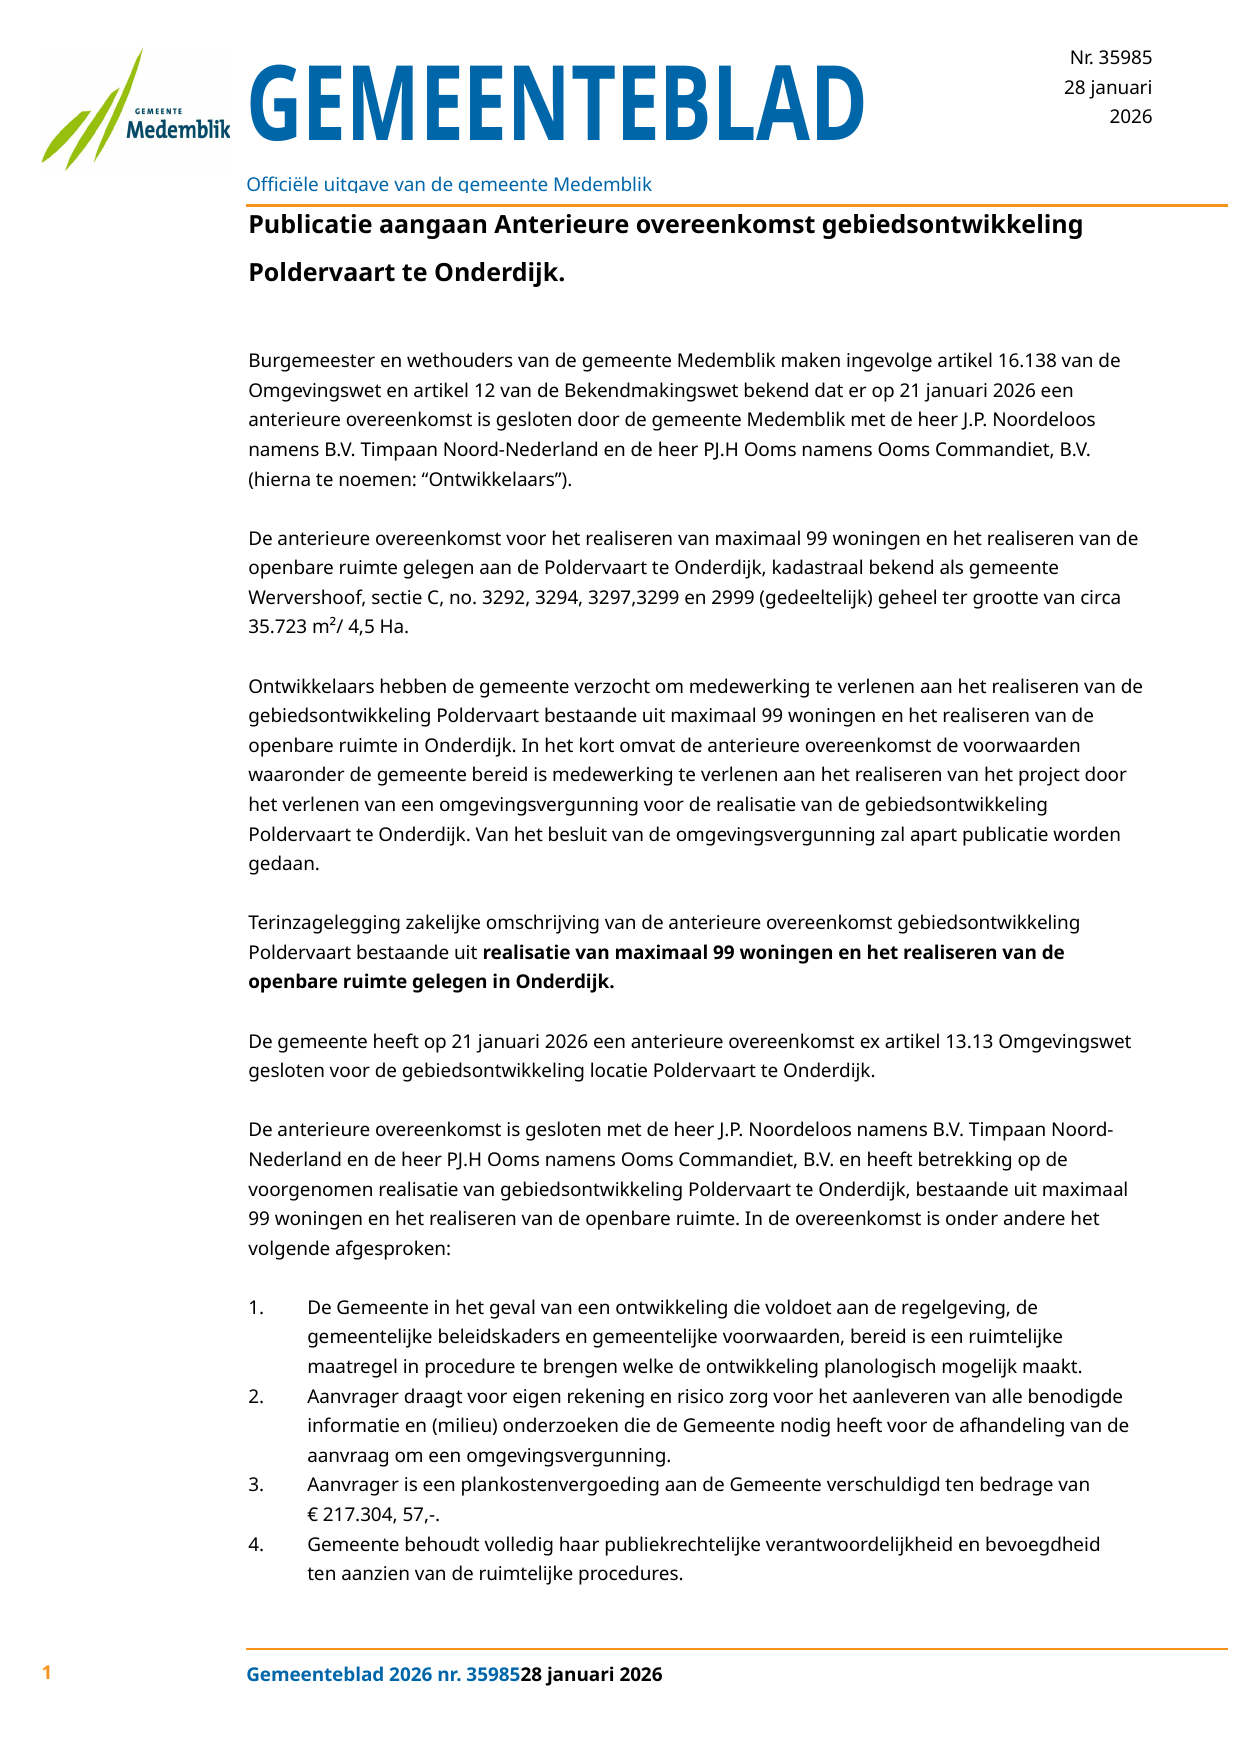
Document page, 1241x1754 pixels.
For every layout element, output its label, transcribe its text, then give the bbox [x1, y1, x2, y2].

text Publicatie aangaan Anterieure overeenkomst gebiedsontwikkeling Poldervaart te Onderdijk. [248, 207, 1152, 288]
picture [41, 47, 231, 172]
text Burgemeester en wethouders van de gemeente Medemblik maken ingevolge artikel 16.138 van de Omgevingswet en artikel 12 van de Bekendmakingswet bekend dat er op 21 januari 2026 een anterieure overeenkomst is gesloten door de gemeente Medemblik met de heer J.P. Noordeloos namens B.V. Timpaan Noord-Nederland en de heer PJ.H Ooms namens Ooms Commandiet, B.V. (hierna te noemen: “Ontwikkelaars”). [248, 347, 1152, 492]
text De anterieure overeenkomst voor het realiseren van maximaal 99 woningen en het realiseren van de openbare ruimte gelegen aan de Poldervaart te Onderdijk, kadastraal bekend als gemeente Wervershoof, sectie C, no. 3292, 3294, 3297,3299 en 2999 (gedeeltelijk) geheel ter grootte van circa 35.723 m²/ 4,5 Ha. [248, 525, 1152, 639]
text De anterieure overeenkomst is gesloten met de heer J.P. Noordeloos namens B.V. Timpaan Noord-Nederland en de heer PJ.H Ooms namens Ooms Commandiet, B.V. en heeft betrekking op de voorgenomen realisatie van gebiedsontwikkeling Poldervaart te Onderdijk, bestaande uit maximaal 99 woningen en het realiseren van de openbare ruimte. In de overeenkomst is onder andere het volgende afgesproken: [248, 1117, 1152, 1261]
list De Gemeente in het geval van een ontwikkeling die voldoet aan de regelgeving, de gemeentelijke beleidskaders en gemeentelijke voorwaarden, bereid is een ruimtelijke maatregel in procedure te brengen welke de ontwikkeling planologisch mogelijk maakt. [248, 1294, 1152, 1379]
list Gemeente behoudt volledig haar publiekrechtelijke verantwoordelijkheid en bevoegdheid ten aanzien van de ruimtelijke procedures. [248, 1531, 1152, 1586]
list Aanvrager is een plankostenvergoeding aan de Gemeente verschuldigd ten bedrage van [248, 1472, 1152, 1497]
list Aanvrager draagt voor eigen rekening en risico zorg voor het aanleveren van alle benodigde informatie en (milieu) onderzoeken die de Gemeente nodig heeft voor de afhandeling van de aanvraag om een omgevingsvergunning. [248, 1383, 1152, 1468]
text De gemeente heeft op 21 januari 2026 een anterieure overeenkomst ex artikel 13.13 Omgevingswet gesloten voor de gebiedsontwikkeling locatie Poldervaart te Onderdijk. [248, 1028, 1152, 1083]
text Terinzagelegging zakelijke omschrijving van de anterieure overeenkomst gebiedsontwikkeling Poldervaart bestaande uit realisatie van maximaal 99 woningen en het realiseren van de openbare ruimte gelegen in Onderdijk. [248, 909, 1152, 994]
text Ontwikkelaars hebben de gemeente verzocht om medewerking te verlenen aan het realiseren van de gebiedsontwikkeling Poldervaart bestaande uit maximaal 99 woningen en het realiseren van de openbare ruimte in Onderdijk. In het kort omvat de anterieure overeenkomst de voorwaarden waaronder de gemeente bereid is medewerking te verlenen aan het realiseren van het project door het verlenen van een omgevingsvergunning voor de realisatie van de gebiedsontwikkeling Poldervaart te Onderdijk. Van het besluit van de omgevingsvergunning zal apart publicatie worden gedaan. [248, 673, 1152, 876]
list € 217.304, 57,-. [248, 1501, 1152, 1527]
